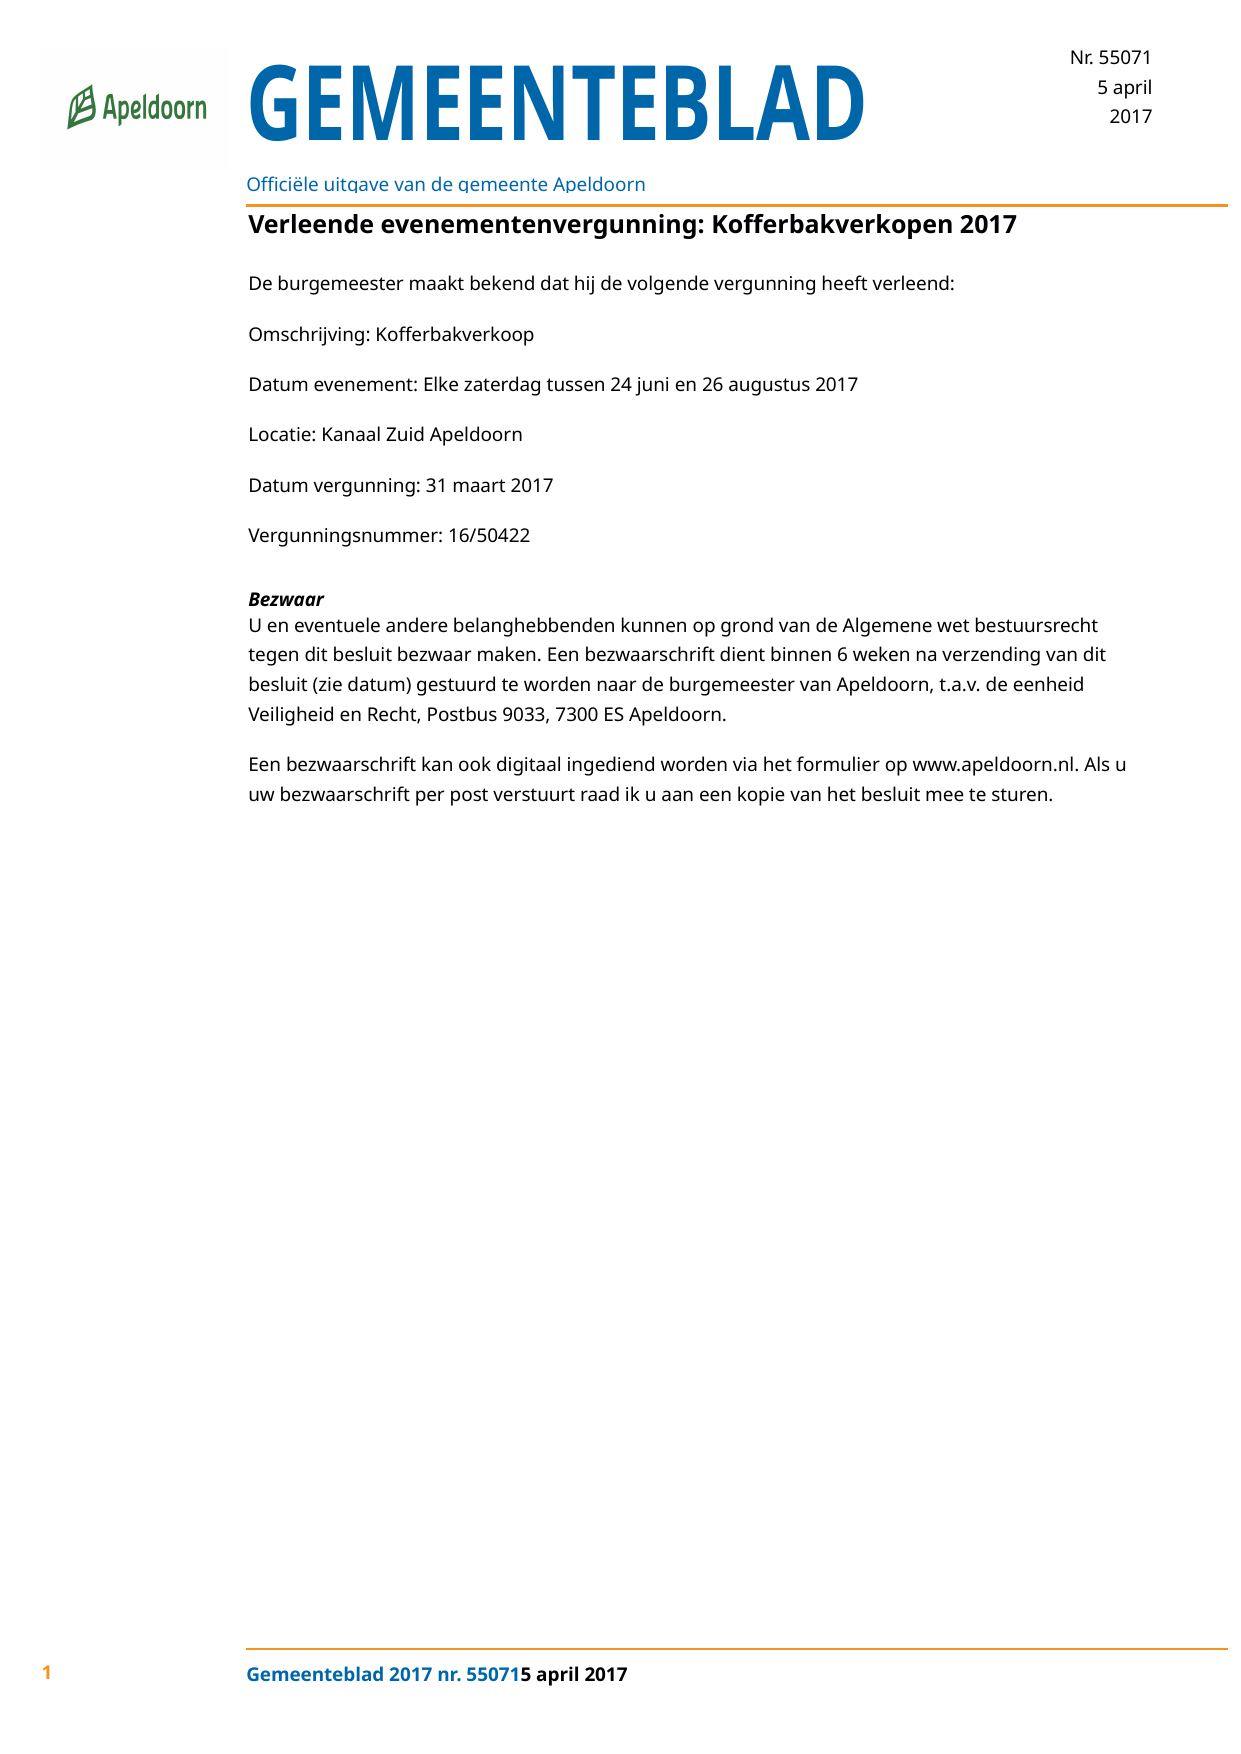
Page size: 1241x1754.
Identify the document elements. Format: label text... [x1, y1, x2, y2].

text Datum vergunning: 31 maart 2017 [248, 472, 1152, 498]
text Vergunningsnummer: 16/50422 [248, 522, 1152, 548]
text Bezwaar [248, 586, 1152, 612]
text De burgemeester maakt bekend dat hij de volgende vergunning heeft verleend: [248, 270, 1152, 296]
text Omschrijving: Kofferbakverkoop [248, 321, 1152, 346]
text Verleende evenementenvergunning: Kofferbakverkopen 2017 [248, 207, 1152, 241]
text Een bezwaarschrift kan ook digitaal ingediend worden via het formulier op www.apeldoorn.nl. Als u uw bezwaarschrift per post verstuurt raad ik u aan een kopie van het besluit mee te sturen. [248, 751, 1152, 807]
text U en eventuele andere belanghebbenden kunnen op grond van de Algemene wet bestuursrecht tegen dit besluit bezwaar maken. Een bezwaarschrift dient binnen 6 weken na verzending van dit besluit (zie datum) gestuurd te worden naar de burgemeester van Apeldoorn, t.a.v. de eenheid Veiligheid en Recht, Postbus 9033, 7300 ES Apeldoorn. [248, 612, 1152, 727]
picture [41, 47, 231, 172]
text Datum evenement: Elke zaterdag tussen 24 juni en 26 augustus 2017 [248, 371, 1152, 397]
text Locatie: Kanaal Zuid Apeldoorn [248, 422, 1152, 447]
